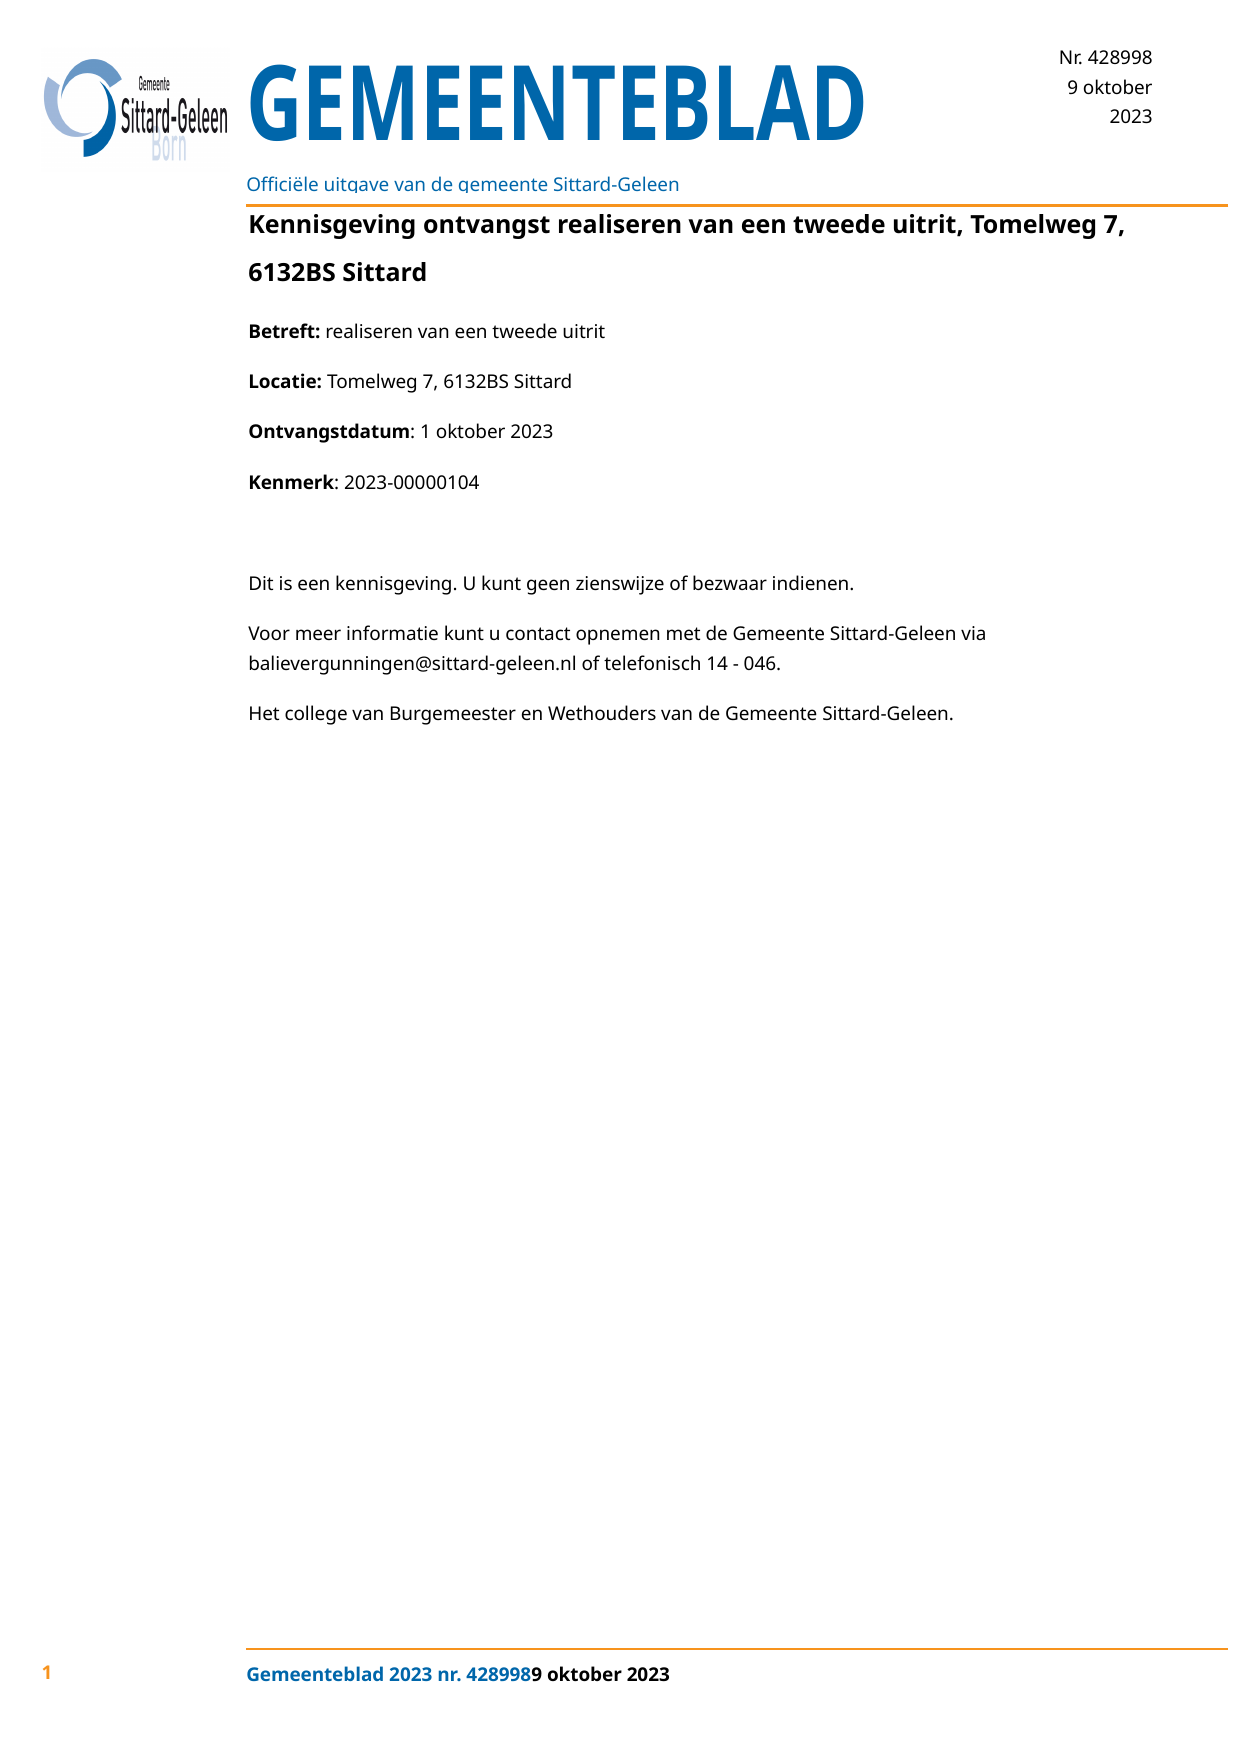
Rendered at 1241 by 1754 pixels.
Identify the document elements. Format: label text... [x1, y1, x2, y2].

text Voor meer informatie kunt u contact opnemen met de Gemeente Sittard-Geleen via balievergunningen@sittard-geleen.nl of telefonisch 14 - 046. [248, 620, 1152, 676]
text Locatie: Tomelweg 7, 6132BS Sittard [248, 368, 1152, 394]
text Betreft: realiseren van een tweede uitrit [248, 318, 1152, 344]
text Kenmerk: 2023-00000104 [248, 469, 1152, 495]
text Ontvangstdatum: 1 oktober 2023 [248, 419, 1152, 444]
text Kennisgeving ontvangst realiseren van een tweede uitrit, Tomelweg 7, 6132BS Sittard [248, 207, 1152, 288]
picture [41, 47, 231, 172]
text Dit is een kennisgeving. U kunt geen zienswijze of bezwaar indienen. [248, 570, 1152, 596]
text Het college van Burgemeester en Wethouders van de Gemeente Sittard-Geleen. [248, 700, 1152, 726]
